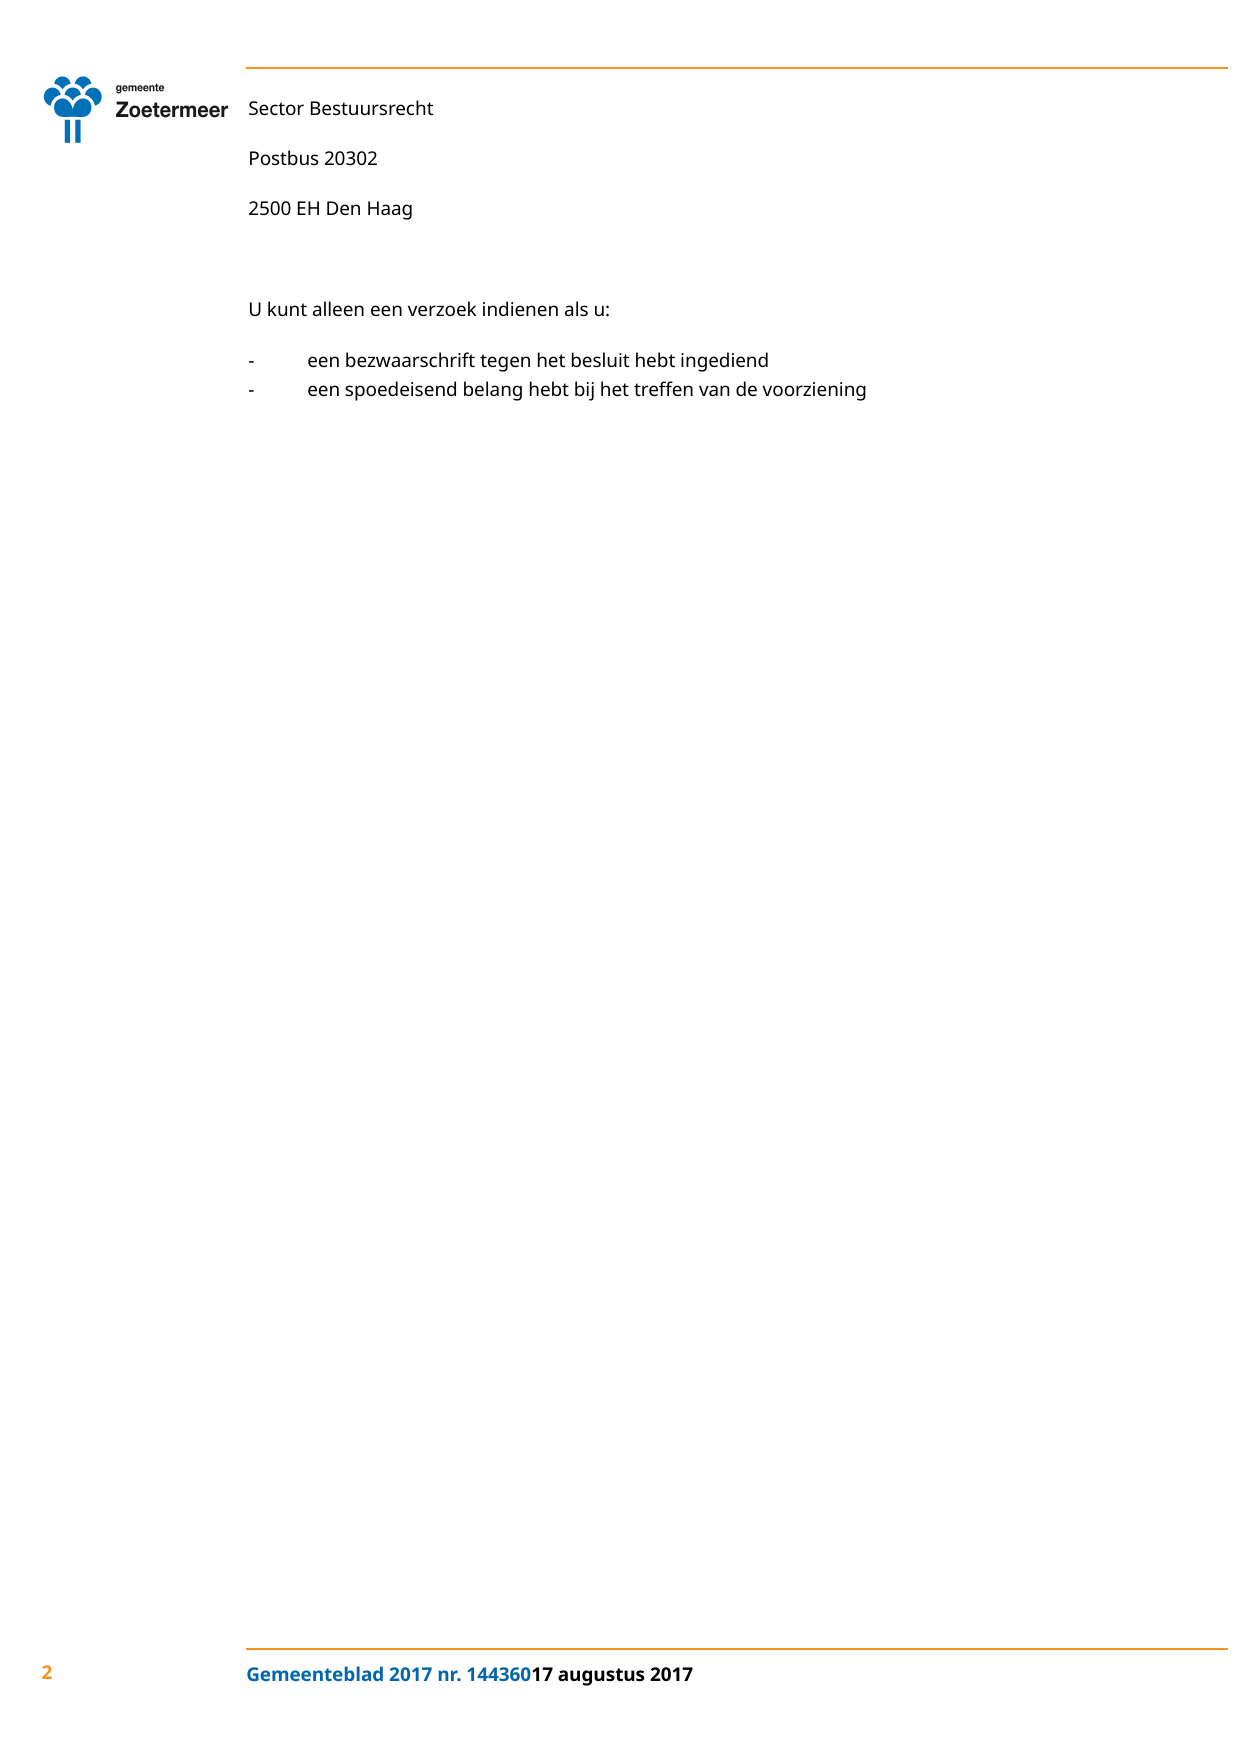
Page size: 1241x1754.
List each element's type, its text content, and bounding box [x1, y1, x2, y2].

list een spoedeisend belang hebt bij het treffen van de voorziening [248, 376, 1152, 402]
text Postbus 20302 [248, 145, 1152, 171]
text Sector Bestuursrecht [248, 95, 1152, 121]
text 2500 EH Den Haag [248, 196, 1152, 221]
picture [41, 47, 231, 172]
text U kunt alleen een verzoek indienen als u: [248, 296, 1152, 322]
list een bezwaarschrift tegen het besluit hebt ingediend [248, 347, 1152, 373]
